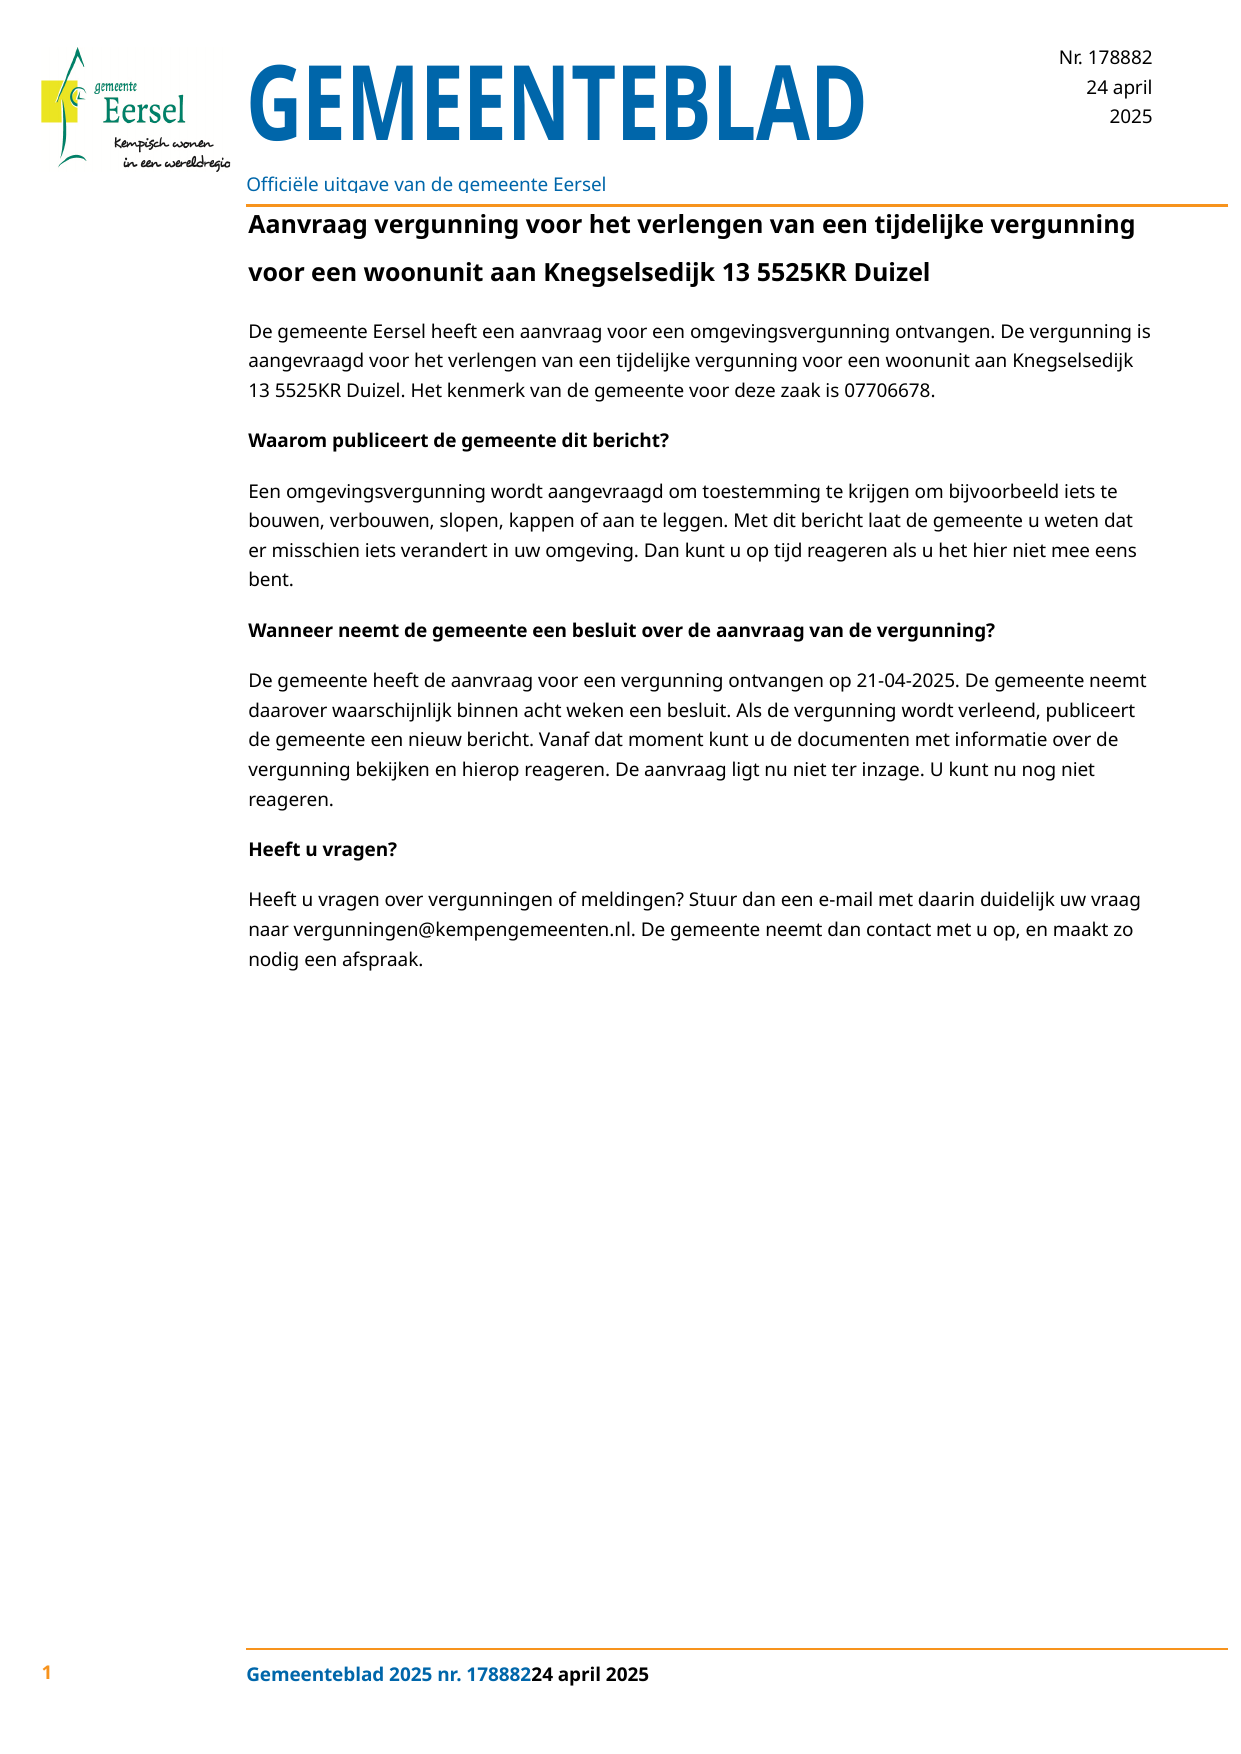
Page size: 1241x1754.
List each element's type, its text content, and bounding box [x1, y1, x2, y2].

text Waarom publiceert de gemeente dit bericht? [248, 427, 1152, 453]
text Heeft u vragen? [248, 836, 1152, 862]
text Aanvraag vergunning voor het verlengen van een tijdelijke vergunning voor een woonunit aan Knegselsedijk 13 5525KR Duizel [248, 207, 1152, 288]
text De gemeente Eersel heeft een aanvraag voor een omgevingsvergunning ontvangen. De vergunning is aangevraagd voor het verlengen van een tijdelijke vergunning voor een woonunit aan Knegselsedijk 13 5525KR Duizel. Het kenmerk van de gemeente voor deze zaak is 07706678. [248, 318, 1152, 403]
picture [41, 47, 231, 172]
text Een omgevingsvergunning wordt aangevraagd om toestemming te krijgen om bijvoorbeeld iets te bouwen, verbouwen, slopen, kappen of aan te leggen. Met dit bericht laat de gemeente u weten dat er misschien iets verandert in uw omgeving. Dan kunt u op tijd reageren als u het hier niet mee eens bent. [248, 478, 1152, 592]
text De gemeente heeft de aanvraag voor een vergunning ontvangen op 21-04-2025. De gemeente neemt daarover waarschijnlijk binnen acht weken een besluit. Als de vergunning wordt verleend, publiceert de gemeente een nieuw bericht. Vanaf dat moment kunt u de documenten met informatie over de vergunning bekijken en hierop reageren. De aanvraag ligt nu niet ter inzage. U kunt nu nog niet reageren. [248, 667, 1152, 812]
text Heeft u vragen over vergunningen of meldingen? Stuur dan een e-mail met daarin duidelijk uw vraag naar vergunningen@kempengemeenten.nl. De gemeente neemt dan contact met u op, en maakt zo nodig een afspraak. [248, 887, 1152, 972]
text Wanneer neemt de gemeente een besluit over de aanvraag van de vergunning? [248, 617, 1152, 643]
